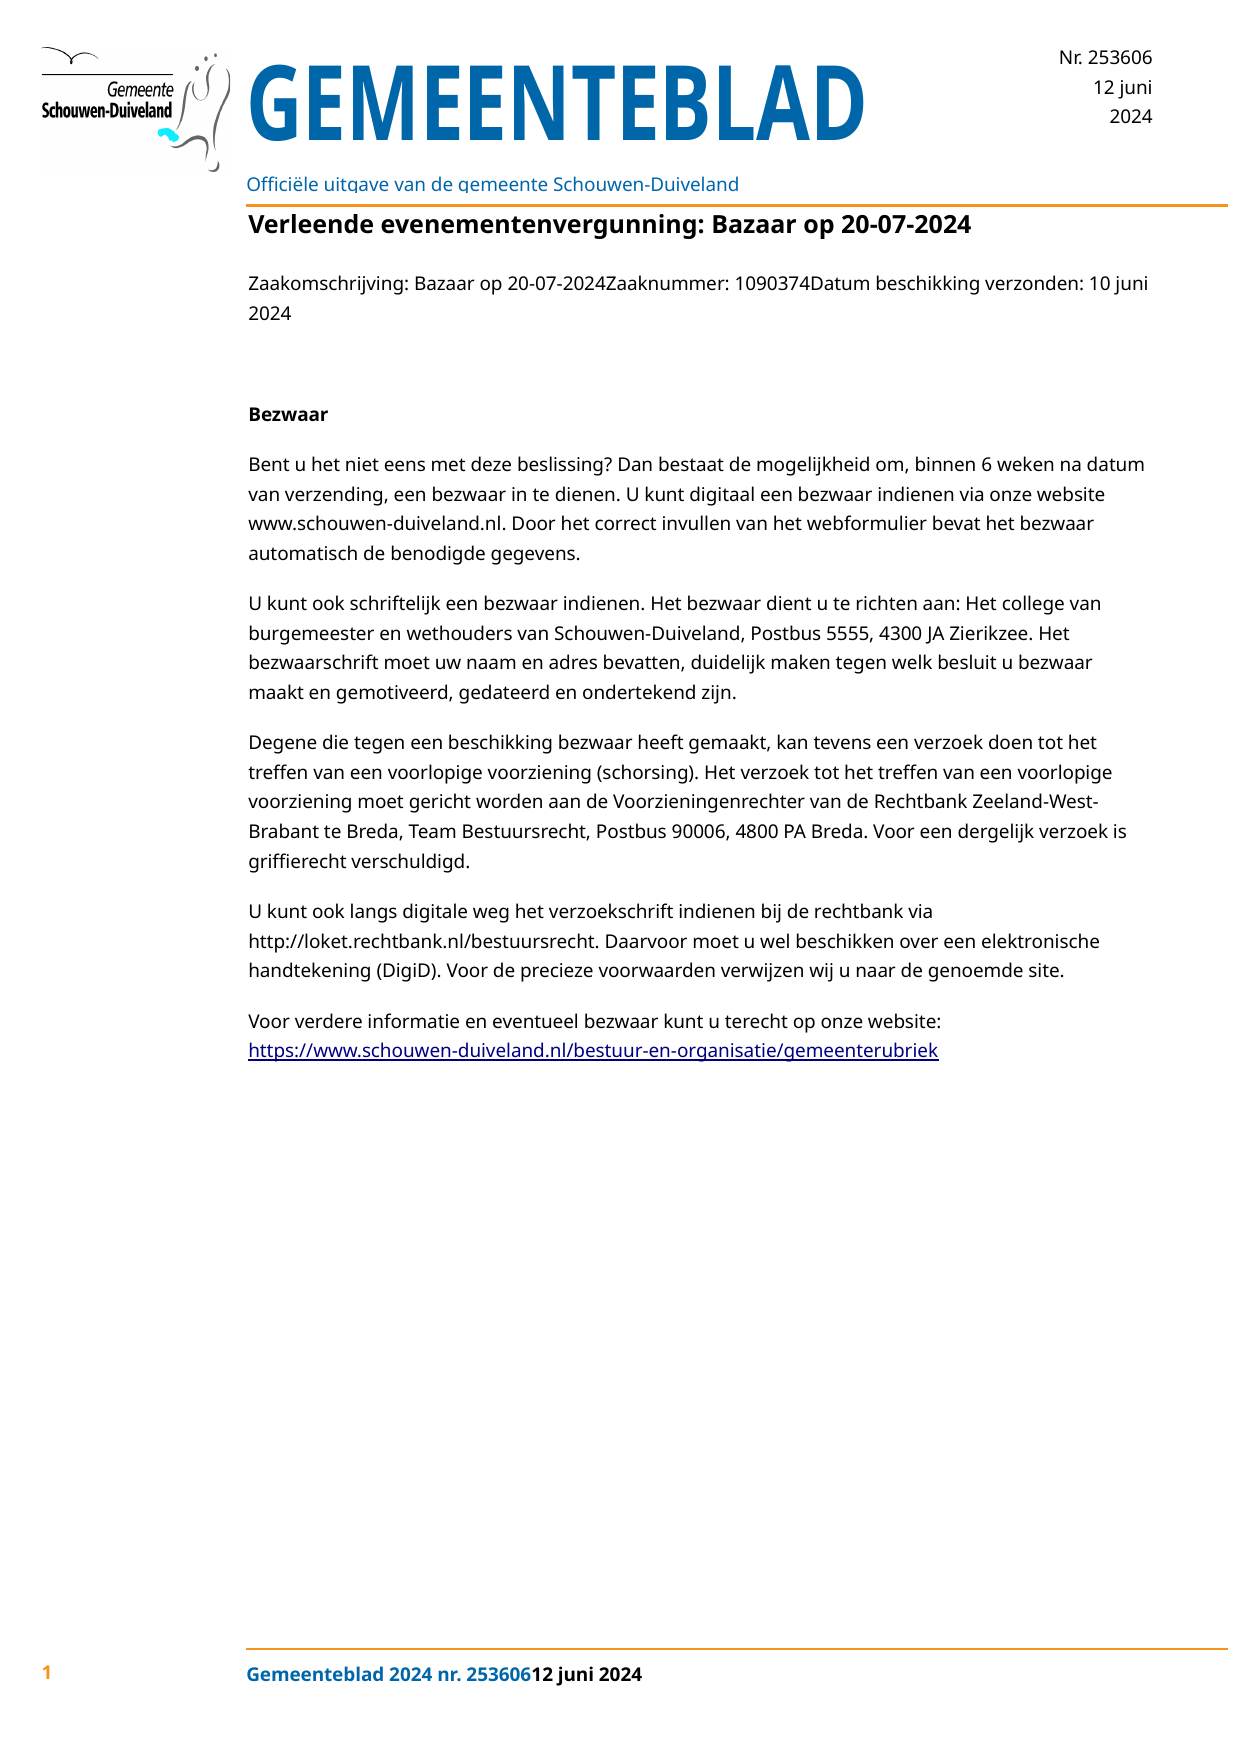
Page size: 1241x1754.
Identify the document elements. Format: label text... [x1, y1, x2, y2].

text Zaakomschrijving: Bazaar op 20-07-2024Zaaknummer: 1090374Datum beschikking verzonden: 10 juni 2024 [248, 270, 1152, 326]
text Bent u het niet eens met deze beslissing? Dan bestaat de mogelijkheid om, binnen 6 weken na datum van verzending, een bezwaar in te dienen. U kunt digitaal een bezwaar indienen via onze website www.schouwen-duiveland.nl. Door het correct invullen van het webformulier bevat het bezwaar automatisch de benodigde gegevens. [248, 451, 1152, 566]
text U kunt ook langs digitale weg het verzoekschrift indienen bij de rechtbank via http://loket.rechtbank.nl/bestuursrecht. Daarvoor moet u wel beschikken over een elektronische handtekening (DigiD). Voor de precieze voorwaarden verwijzen wij u naar de genoemde site. [248, 898, 1152, 983]
text Voor verdere informatie en eventueel bezwaar kunt u terecht op onze website: https://www.schouwen-duiveland.nl/bestuur-en-organisatie/gemeenterubriek [248, 1008, 1152, 1063]
text Degene die tegen een beschikking bezwaar heeft gemaakt, kan tevens een verzoek doen tot het treffen van een voorlopige voorziening (schorsing). Het verzoek tot het treffen van een voorlopige voorziening moet gericht worden aan de Voorzieningenrechter van de Rechtbank Zeeland-West-Brabant te Breda, Team Bestuursrecht, Postbus 90006, 4800 PA Breda. Voor een dergelijk verzoek is griffierecht verschuldigd. [248, 729, 1152, 873]
text U kunt ook schriftelijk een bezwaar indienen. Het bezwaar dient u te richten aan: Het college van burgemeester en wethouders van Schouwen-Duiveland, Postbus 5555, 4300 JA Zierikzee. Het bezwaarschrift moet uw naam en adres bevatten, duidelijk maken tegen welk besluit u bezwaar maakt en gemotiveerd, gedateerd en ondertekend zijn. [248, 590, 1152, 705]
text Verleende evenementenvergunning: Bazaar op 20-07-2024 [248, 207, 1152, 241]
picture [41, 47, 231, 172]
text Bezwaar [248, 401, 1152, 426]
